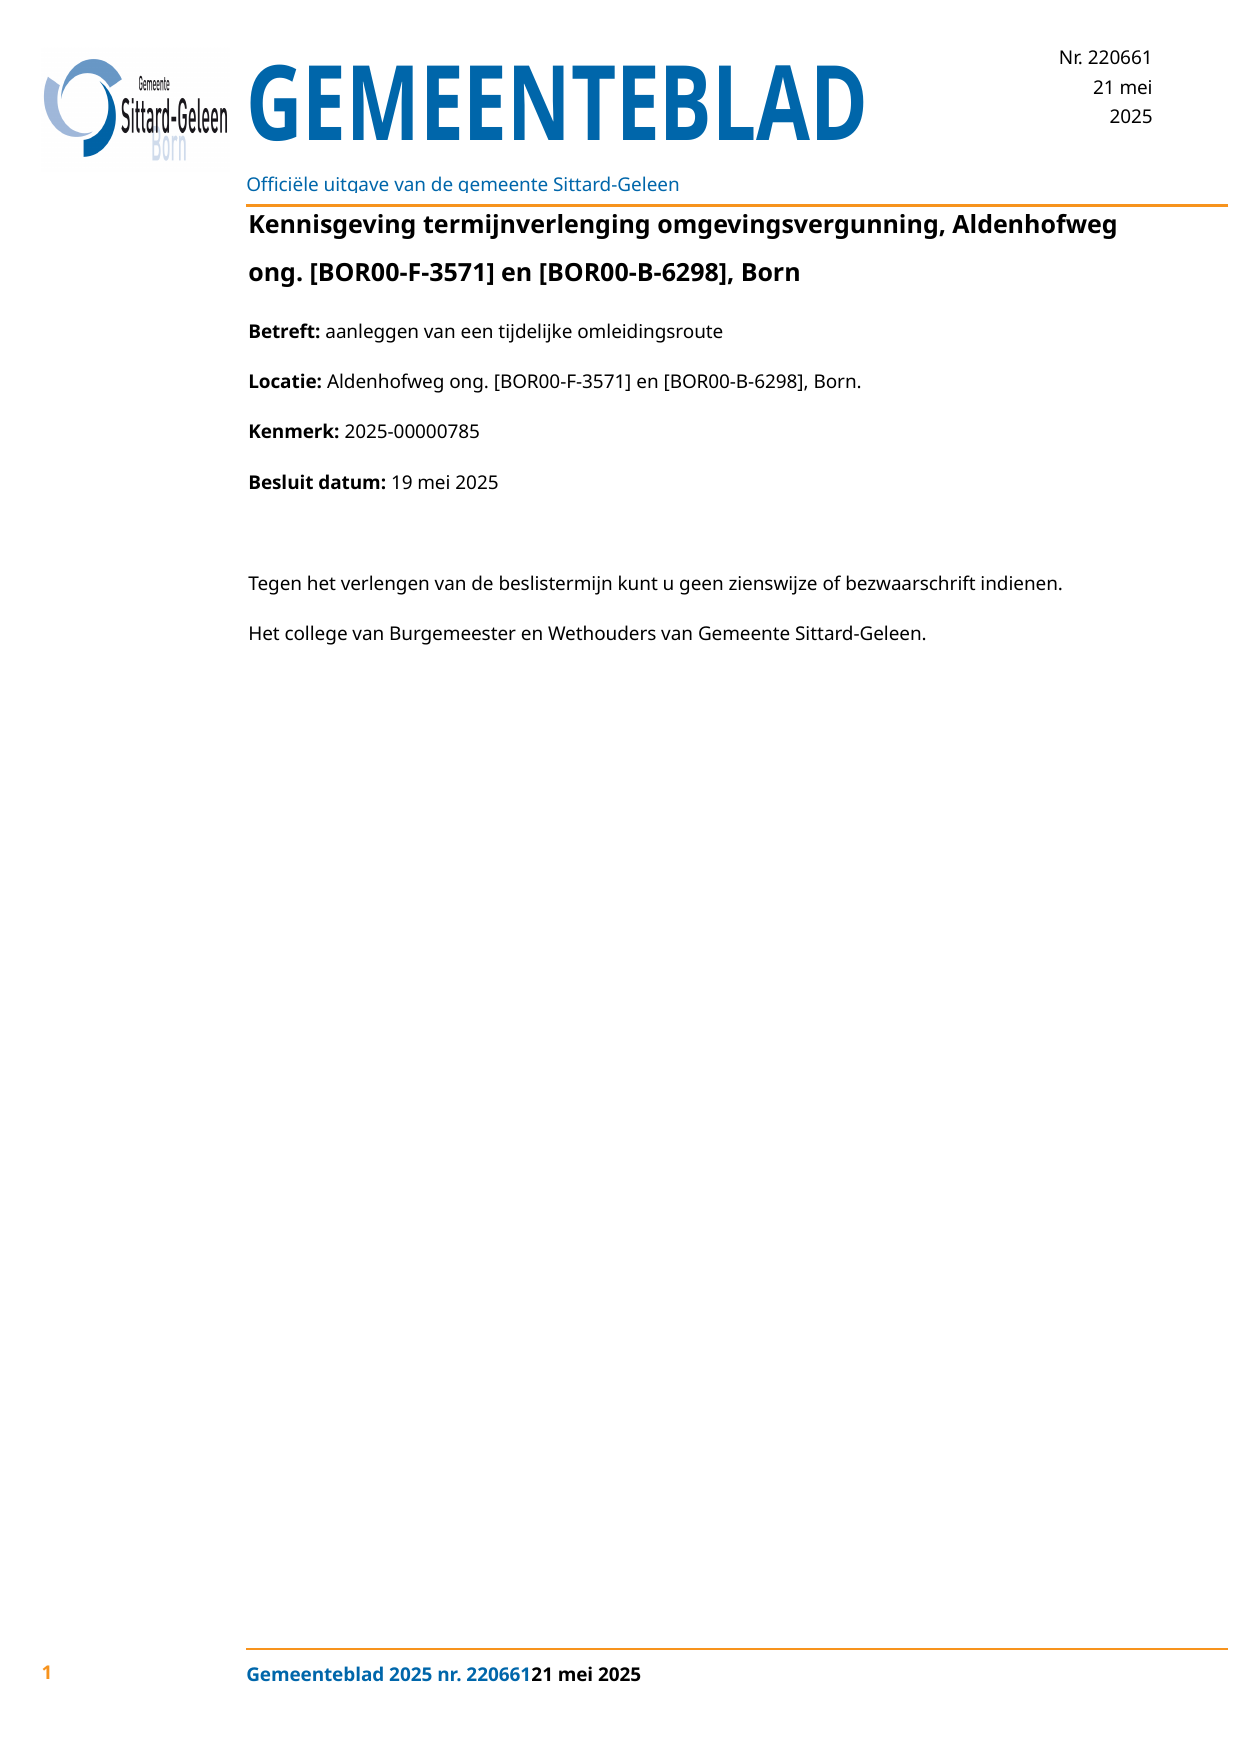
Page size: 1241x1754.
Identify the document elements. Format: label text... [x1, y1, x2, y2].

picture [41, 47, 231, 172]
text Het college van Burgemeester en Wethouders van Gemeente Sittard-Geleen. [248, 620, 1152, 646]
text Kenmerk: 2025-00000785 [248, 419, 1152, 444]
text Kennisgeving termijnverlenging omgevingsvergunning, Aldenhofweg ong. [BOR00-F-3571] en [BOR00-B-6298], Born [248, 207, 1152, 288]
text Locatie: Aldenhofweg ong. [BOR00-F-3571] en [BOR00-B-6298], Born. [248, 368, 1152, 394]
text Tegen het verlengen van de beslistermijn kunt u geen zienswijze of bezwaarschrift indienen. [248, 570, 1152, 596]
text Besluit datum: 19 mei 2025 [248, 469, 1152, 495]
text Betreft: aanleggen van een tijdelijke omleidingsroute [248, 318, 1152, 344]
